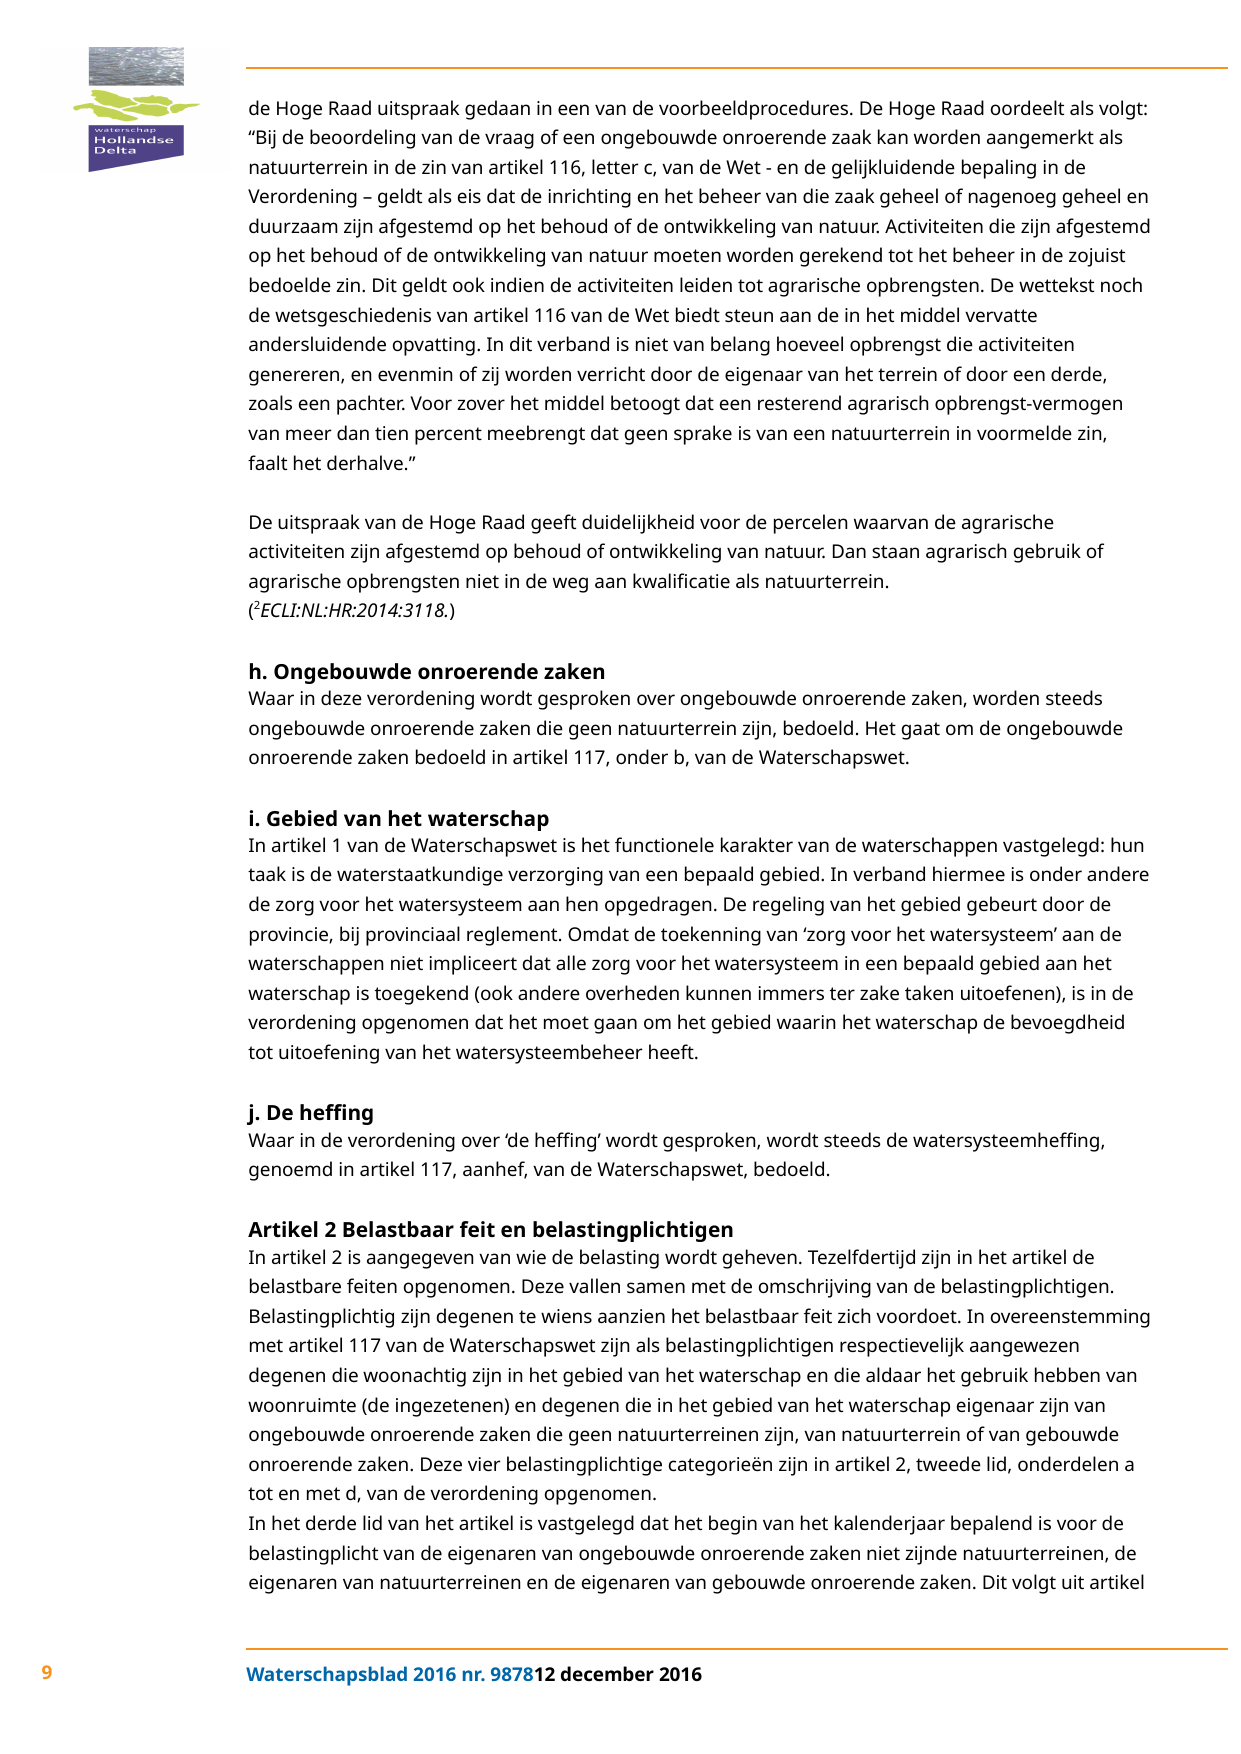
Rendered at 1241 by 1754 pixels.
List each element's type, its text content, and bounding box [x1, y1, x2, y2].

text In het derde lid van het artikel is vastgelegd dat het begin van het kalenderjaar bepalend is voor de belastingplicht van de eigenaren van ongebouwde onroerende zaken niet zijnde natuurterreinen, de eigenaren van natuurterreinen en de eigenaren van gebouwde onroerende zaken. Dit volgt uit artikel [248, 1510, 1152, 1595]
picture [41, 47, 231, 172]
text Waar in deze verordening wordt gesproken over ongebouwde onroerende zaken, worden steeds ongebouwde onroerende zaken die geen natuurterrein zijn, bedoeld. Het gaat om de ongebouwde onroerende zaken bedoeld in artikel 117, onder b, van de Waterschapswet. [248, 685, 1152, 770]
text h. Ongebouwde onroerende zaken [248, 657, 1152, 685]
text j. De heffing [248, 1098, 1152, 1127]
text (2ECLI:NL:HR:2014:3118.) [248, 598, 1152, 623]
text Waar in de verordening over ‘de heffing’ wordt gesproken, wordt steeds de watersysteemheffing, genoemd in artikel 117, aanhef, van de Waterschapswet, bedoeld. [248, 1127, 1152, 1182]
text In artikel 1 van de Waterschapswet is het functionele karakter van de waterschappen vastgelegd: hun taak is de waterstaatkundige verzorging van een bepaald gebied. In verband hiermee is onder andere de zorg voor het watersysteem aan hen opgedragen. De regeling van het gebied gebeurt door de provincie, bij provinciaal reglement. Omdat de toekenning van ‘zorg voor het watersysteem’ aan de waterschappen niet impliceert dat alle zorg voor het watersysteem in een bepaald gebied aan het waterschap is toegekend (ook andere overheden kunnen immers ter zake taken uitoefenen), is in de verordening opgenomen dat het moet gaan om het gebied waarin het waterschap de bevoegdheid tot uitoefening van het watersysteembeheer heeft. [248, 832, 1152, 1065]
text de Hoge Raad uitspraak gedaan in een van de voorbeeldprocedures. De Hoge Raad oordeelt als volgt: “Bij de beoordeling van de vraag of een ongebouwde onroerende zaak kan worden aangemerkt als natuurterrein in de zin van artikel 116, letter c, van de Wet - en de gelijkluidende bepaling in de Verordening – geldt als eis dat de inrichting en het beheer van die zaak geheel of nagenoeg geheel en duurzaam zijn afgestemd op het behoud of de ontwikkeling van natuur. Activiteiten die zijn afgestemd op het behoud of de ontwikkeling van natuur moeten worden gerekend tot het beheer in de zojuist bedoelde zin. Dit geldt ook indien de activiteiten leiden tot agrarische opbrengsten. De wettekst noch de wetsgeschiedenis van artikel 116 van de Wet biedt steun aan de in het middel vervatte andersluidende opvatting. In dit verband is niet van belang hoeveel opbrengst die activiteiten genereren, en evenmin of zij worden verricht door de eigenaar van het terrein of door een derde, zoals een pachter. Voor zover het middel betoogt dat een resterend agrarisch opbrengst-vermogen van meer dan tien percent meebrengt dat geen sprake is van een natuurterrein in voormelde zin, faalt het derhalve.” [248, 95, 1152, 476]
text Belastingplichtig zijn degenen te wiens aanzien het belastbaar feit zich voordoet. In overeenstemming met artikel 117 van de Waterschapswet zijn als belastingplichtigen respectievelijk aangewezen degenen die woonachtig zijn in het gebied van het waterschap en die aldaar het gebruik hebben van woonruimte (de ingezetenen) en degenen die in het gebied van het waterschap eigenaar zijn van ongebouwde onroerende zaken die geen natuurterreinen zijn, van natuurterrein of van gebouwde onroerende zaken. Deze vier belastingplichtige categorieën zijn in artikel 2, tweede lid, onderdelen a tot en met d, van de verordening opgenomen. [248, 1303, 1152, 1506]
text De uitspraak van de Hoge Raad geeft duidelijkheid voor de percelen waarvan de agrarische activiteiten zijn afgestemd op behoud of ontwikkeling van natuur. Dan staan agrarisch gebruik of agrarische opbrengsten niet in de weg aan kwalificatie als natuurterrein. [248, 509, 1152, 594]
text Artikel 2 Belastbaar feit en belastingplichtigen [248, 1216, 1152, 1244]
text i. Gebied van het waterschap [248, 804, 1152, 832]
text In artikel 2 is aangegeven van wie de belasting wordt geheven. Tezelfdertijd zijn in het artikel de belastbare feiten opgenomen. Deze vallen samen met de omschrijving van de belastingplichtigen. [248, 1244, 1152, 1299]
